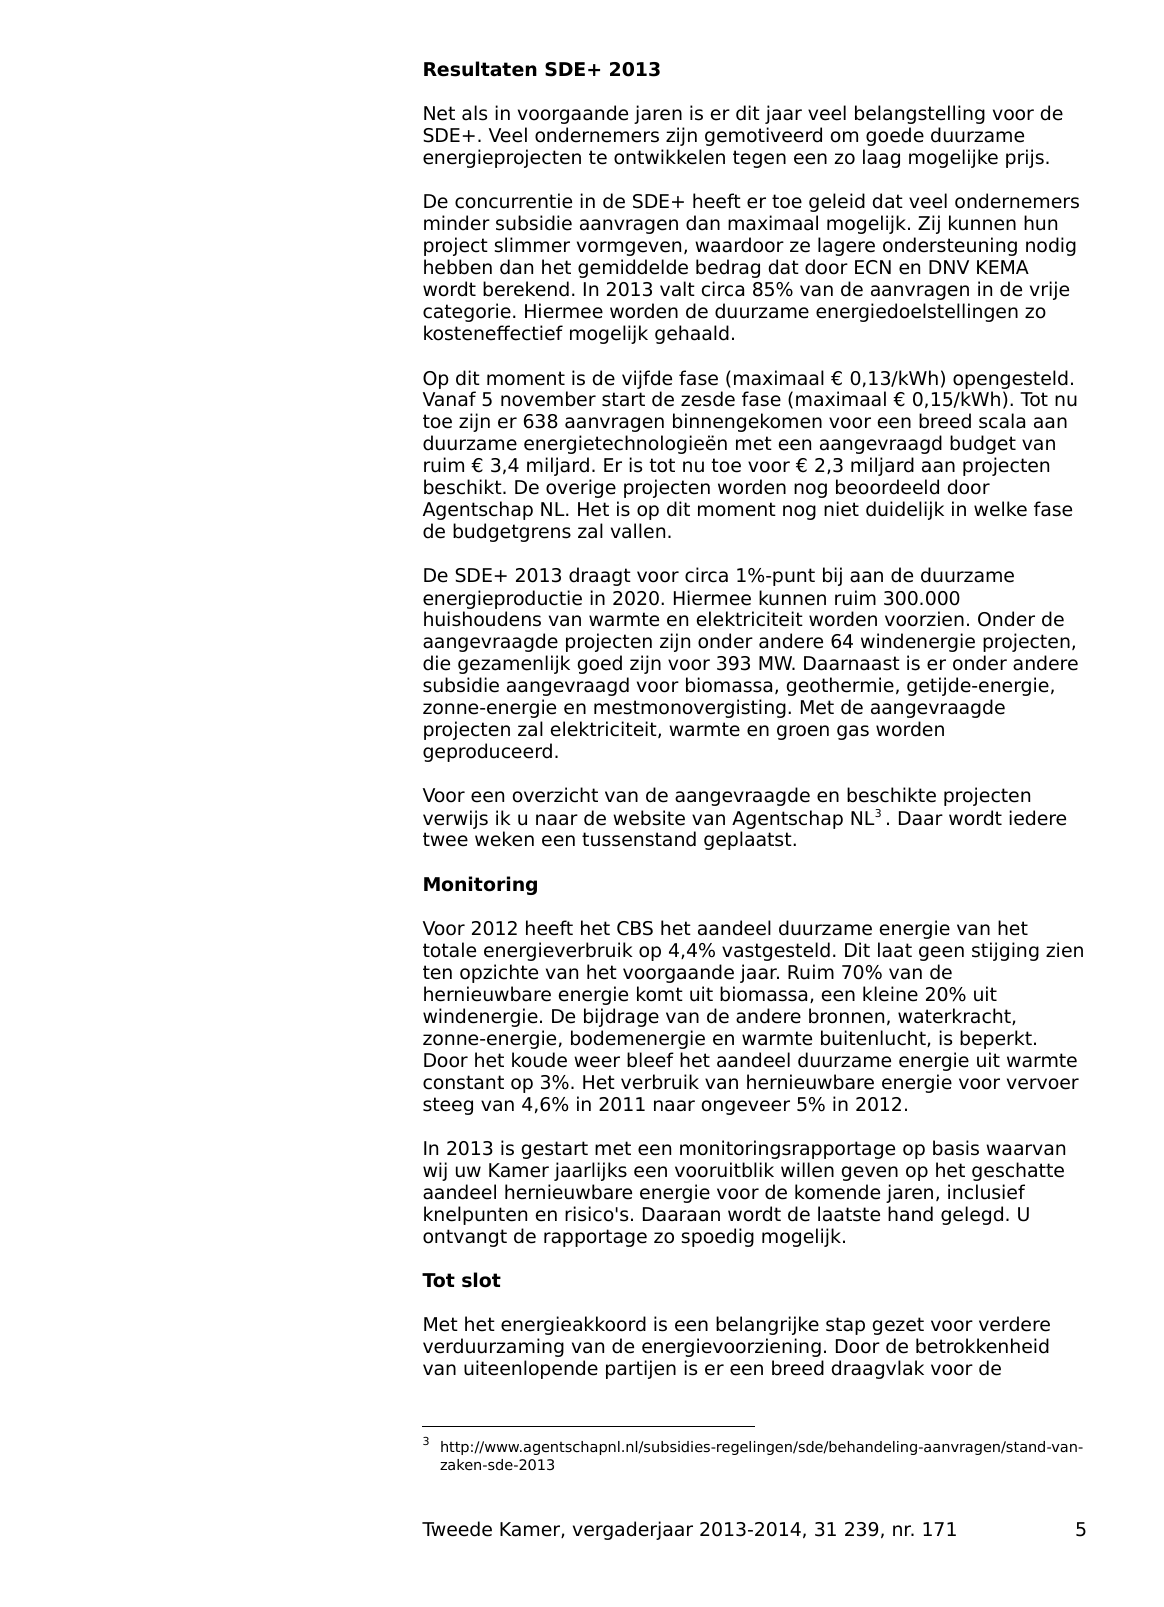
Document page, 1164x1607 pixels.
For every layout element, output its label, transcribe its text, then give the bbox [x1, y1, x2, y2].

text De SDE+ 2013 draagt voor circa 1%-punt bij aan de duurzame energieproductie in 2020. Hiermee kunnen ruim 300.000 huishoudens van warmte en elektriciteit worden voorzien. Onder de aangevraagde projecten zijn onder andere 64 windenergie projecten, die gezamenlijk goed zijn voor 393 MW. Daarnaast is er onder andere subsidie aangevraagd voor biomassa, geothermie, getijde-energie, zonne-energie en mestmonovergisting. Met de aangevraagde projecten zal elektriciteit, warmte en groen gas worden geproduceerd. [422, 565, 1087, 763]
text Op dit moment is de vijfde fase (maximaal € 0,13/kWh) opengesteld. [422, 367, 1087, 389]
text Met het energieakkoord is een belangrijke stap gezet voor verdere verduurzaming van de energievoorziening. Door de betrokkenheid van uiteenlopende partijen is er een breed draagvlak voor de [422, 1314, 1087, 1380]
text http://www.agentschapnl.nl/subsidies-regelingen/sde/behandeling-aanvragen/stand-van-zaken-sde-2013 [422, 1435, 1087, 1474]
text In 2013 is gestart met een monitoringsrapportage op basis waarvan wij uw Kamer jaarlijks een vooruitblik willen geven op het geschatte aandeel hernieuwbare energie voor de komende jaren, inclusief knelpunten en risico's. Daaraan wordt de laatste hand gelegd. U ontvangt de rapportage zo spoedig mogelijk. [422, 1138, 1087, 1248]
subtitle Monitoring [422, 873, 1087, 896]
text Net als in voorgaande jaren is er dit jaar veel belangstelling voor de SDE+. Veel ondernemers zijn gemotiveerd om goede duurzame energieprojecten te ontwikkelen tegen een zo laag mogelijke prijs. [422, 103, 1087, 169]
text Voor 2012 heeft het CBS het aandeel duurzame energie van het totale energieverbruik op 4,4% vastgesteld. Dit laat geen stijging zien ten opzichte van het voorgaande jaar. Ruim 70% van de hernieuwbare energie komt uit biomassa, een kleine 20% uit windenergie. De bijdrage van de andere bronnen, waterkracht, zonne-energie, bodemenergie en warmte buitenlucht, is beperkt. Door het koude weer bleef het aandeel duurzame energie uit warmte constant op 3%. Het verbruik van hernieuwbare energie voor vervoer steeg van 4,6% in 2011 naar ongeveer 5% in 2012. [422, 918, 1087, 1116]
text Vanaf 5 november start de zesde fase (maximaal € 0,15/kWh). Tot nu toe zijn er 638 aanvragen binnengekomen voor een breed scala aan duurzame energietechnologieën met een aangevraagd budget van ruim € 3,4 miljard. Er is tot nu toe voor € 2,3 miljard aan projecten beschikt. De overige projecten worden nog beoordeeld door Agentschap NL. Het is op dit moment nog niet duidelijk in welke fase de budgetgrens zal vallen. [422, 389, 1087, 543]
subtitle Tot slot [422, 1270, 1087, 1292]
subtitle Resultaten SDE+ 2013 [422, 59, 1087, 81]
text Voor een overzicht van de aangevraagde en beschikte projecten verwijs ik u naar de website van Agentschap NL. Daar wordt iedere twee weken een tussenstand geplaatst. [422, 785, 1087, 851]
text De concurrentie in de SDE+ heeft er toe geleid dat veel ondernemers minder subsidie aanvragen dan maximaal mogelijk. Zij kunnen hun project slimmer vormgeven, waardoor ze lagere ondersteuning nodig hebben dan het gemiddelde bedrag dat door ECN en DNV KEMA wordt berekend. In 2013 valt circa 85% van de aanvragen in de vrije categorie. Hiermee worden de duurzame energiedoelstellingen zo kosteneffectief mogelijk gehaald. [422, 191, 1087, 345]
